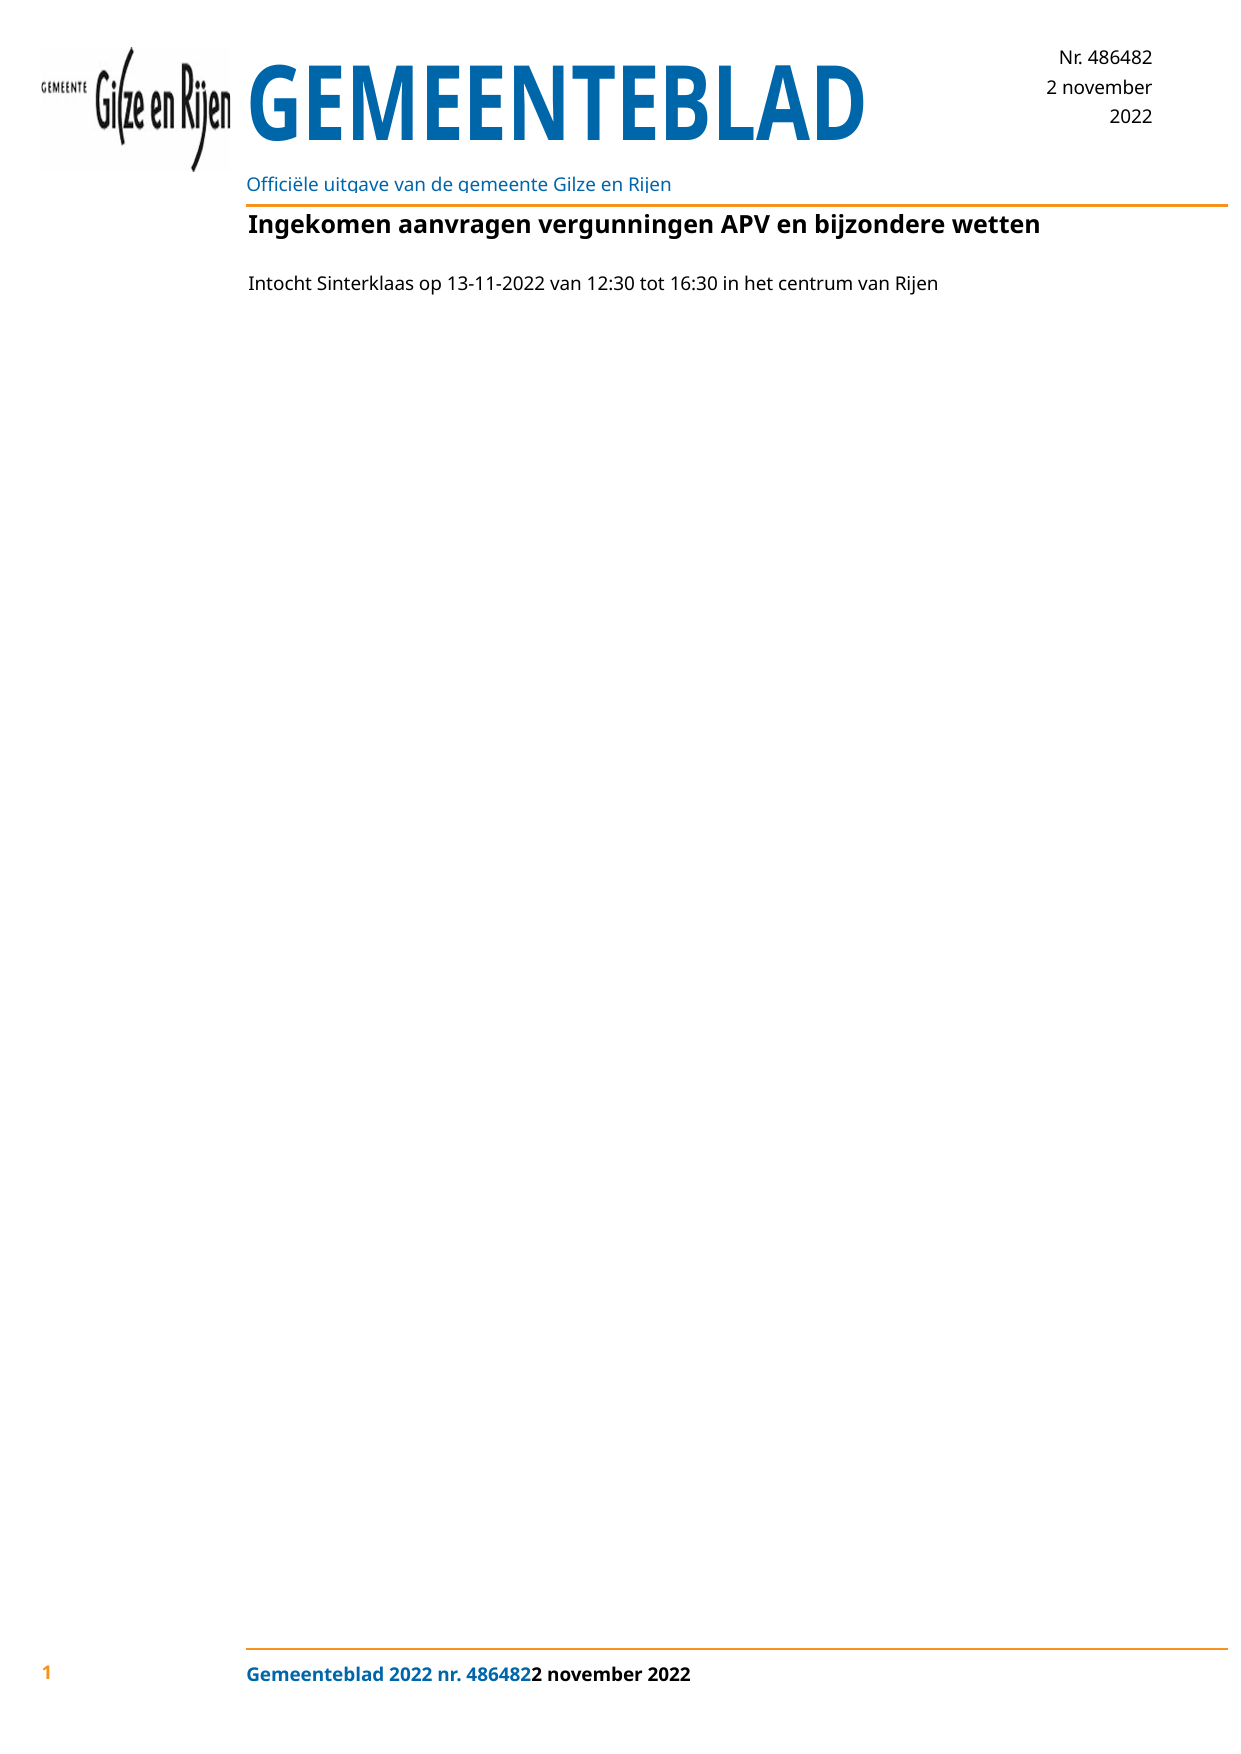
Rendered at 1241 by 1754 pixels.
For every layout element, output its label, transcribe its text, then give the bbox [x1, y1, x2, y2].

text Intocht Sinterklaas op 13-11-2022 van 12:30 tot 16:30 in het centrum van Rijen [248, 270, 1152, 296]
picture [41, 47, 231, 172]
text Ingekomen aanvragen vergunningen APV en bijzondere wetten [248, 207, 1152, 241]
